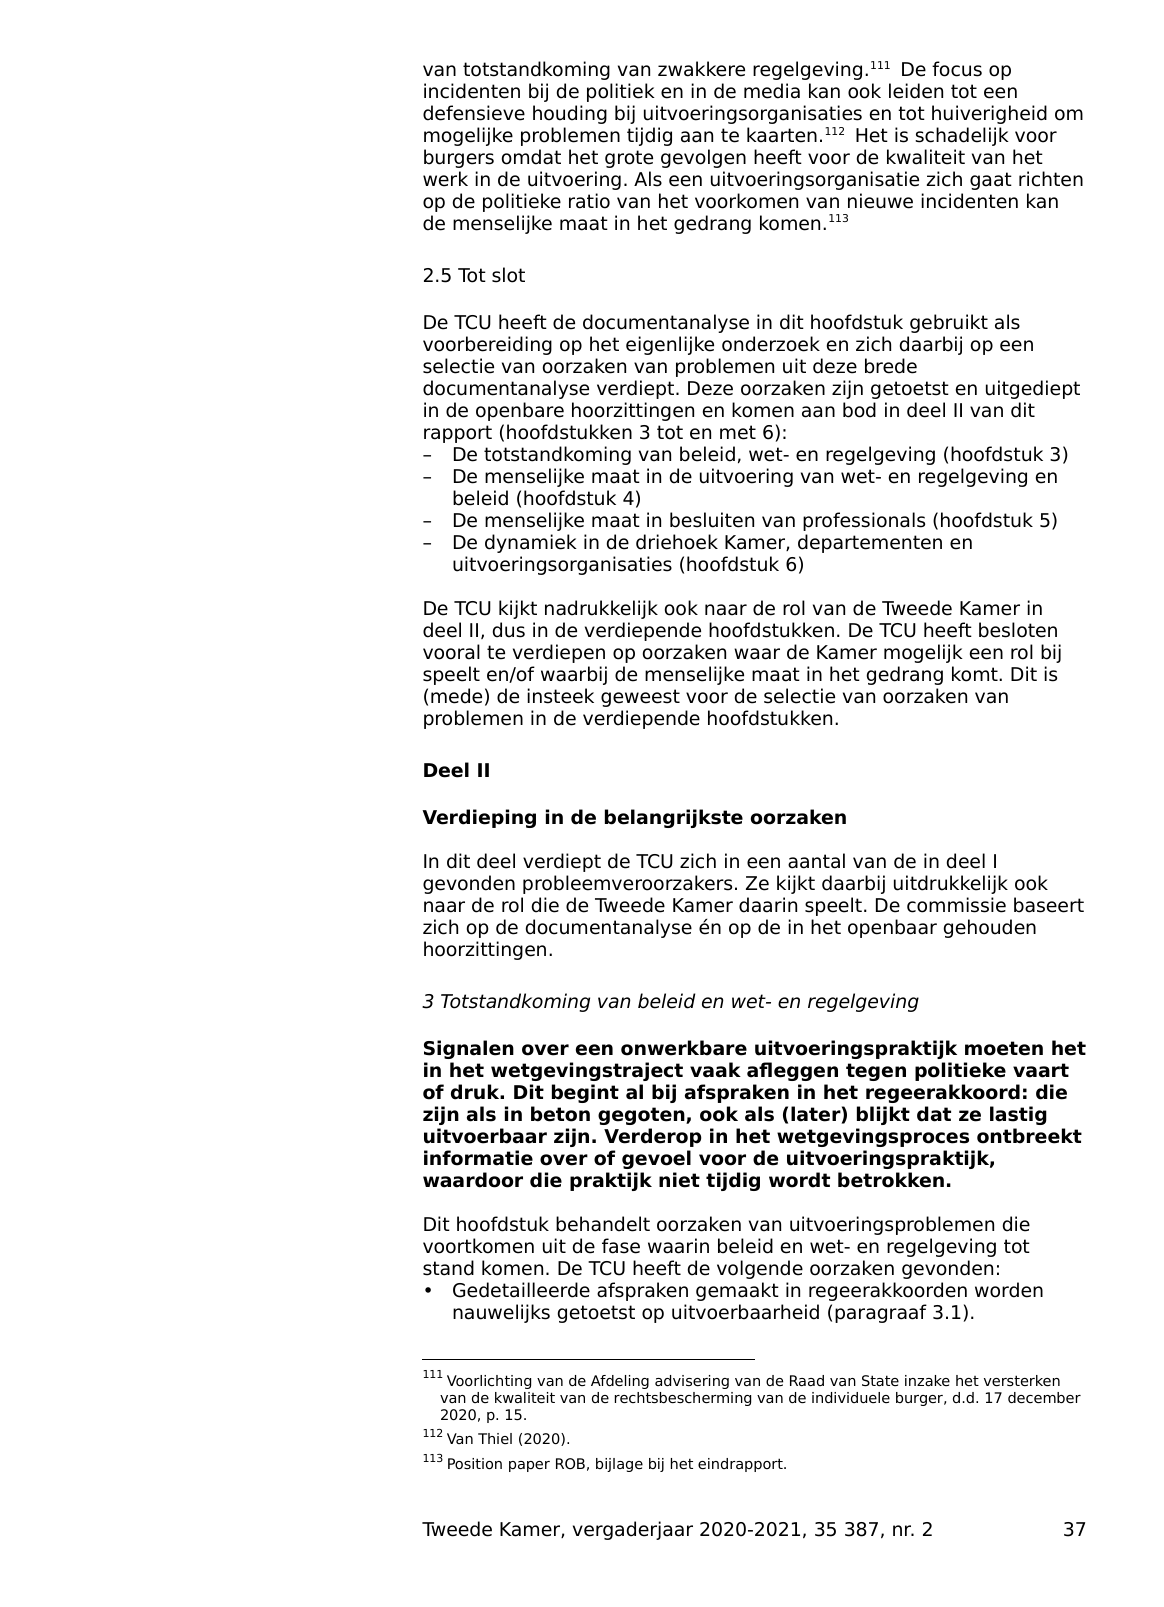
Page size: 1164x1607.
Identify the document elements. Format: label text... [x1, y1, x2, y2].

text In dit deel verdiept de TCU zich in een aantal van de in deel I gevonden probleemveroorzakers. Ze kijkt daarbij uitdrukkelijk ook naar de rol die de Tweede Kamer daarin speelt. De commissie baseert zich op de documentanalyse én op de in het openbaar gehouden hoorzittingen. [422, 851, 1087, 961]
subtitle Verdieping in de belangrijkste oorzaken [422, 807, 1087, 829]
text – De menselijke maat in besluiten van professionals (hoofdstuk 5) [422, 510, 1087, 532]
subtitle 2.5 Tot slot [422, 265, 1087, 287]
subtitle 3 Totstandkoming van beleid en wet- en regelgeving [422, 991, 1087, 1013]
text De TCU kijkt nadrukkelijk ook naar de rol van de Tweede Kamer in deel II, dus in de verdiepende hoofdstukken. De TCU heeft besloten vooral te verdiepen op oorzaken waar de Kamer mogelijk een rol bij speelt en/of waarbij de menselijke maat in het gedrang komt. Dit is (mede) de insteek geweest voor de selectie van oorzaken van problemen in de verdiepende hoofdstukken. [422, 598, 1087, 730]
subtitle Deel II [422, 760, 1087, 782]
text Signalen over een onwerkbare uitvoeringspraktijk moeten het in het wetgevingstraject vaak afleggen tegen politieke vaart of druk. Dit begint al bij afspraken in het regeerakkoord: die zijn als in beton gegoten, ook als (later) blijkt dat ze lastig uitvoerbaar zijn. Verderop in het wetgevingsproces ontbreekt informatie over of gevoel voor de uitvoeringspraktijk, waardoor die praktijk niet tijdig wordt betrokken. [422, 1038, 1087, 1192]
text Position paper ROB, bijlage bij het eindrapport. [422, 1452, 1087, 1474]
text – De totstandkoming van beleid, wet- en regelgeving (hoofdstuk 3) [422, 444, 1087, 466]
text Van Thiel (2020). [422, 1427, 1087, 1449]
text • Gedetailleerde afspraken gemaakt in regeerakkoorden worden nauwelijks getoetst op uitvoerbaarheid (paragraaf 3.1). [422, 1280, 1087, 1324]
text – De menselijke maat in de uitvoering van wet- en regelgeving en beleid (hoofdstuk 4) [422, 466, 1087, 510]
text Dit hoofdstuk behandelt oorzaken van uitvoeringsproblemen die voortkomen uit de fase waarin beleid en wet- en regelgeving tot stand komen. De TCU heeft de volgende oorzaken gevonden: [422, 1214, 1087, 1280]
text Voorlichting van de Afdeling advisering van de Raad van State inzake het versterken van de kwaliteit van de rechtsbescherming van de individuele burger, d.d. 17 december 2020, p. 15. [422, 1368, 1087, 1424]
text De TCU heeft de documentanalyse in dit hoofdstuk gebruikt als voorbereiding op het eigenlijke onderzoek en zich daarbij op een selectie van oorzaken van problemen uit deze brede documentanalyse verdiept. Deze oorzaken zijn getoetst en uitgediept in de openbare hoorzittingen en komen aan bod in deel II van dit rapport (hoofdstukken 3 tot en met 6): [422, 312, 1087, 444]
text van totstandkoming van zwakkere regelgeving. De focus op incidenten bij de politiek en in de media kan ook leiden tot een defensieve houding bij uitvoeringsorganisaties en tot huiverigheid om mogelijke problemen tijdig aan te kaarten. Het is schadelijk voor burgers omdat het grote gevolgen heeft voor de kwaliteit van het werk in de uitvoering. Als een uitvoeringsorganisatie zich gaat richten op de politieke ratio van het voorkomen van nieuwe incidenten kan de menselijke maat in het gedrang komen. [422, 59, 1087, 235]
text – De dynamiek in de driehoek Kamer, departementen en uitvoeringsorganisaties (hoofdstuk 6) [422, 532, 1087, 576]
